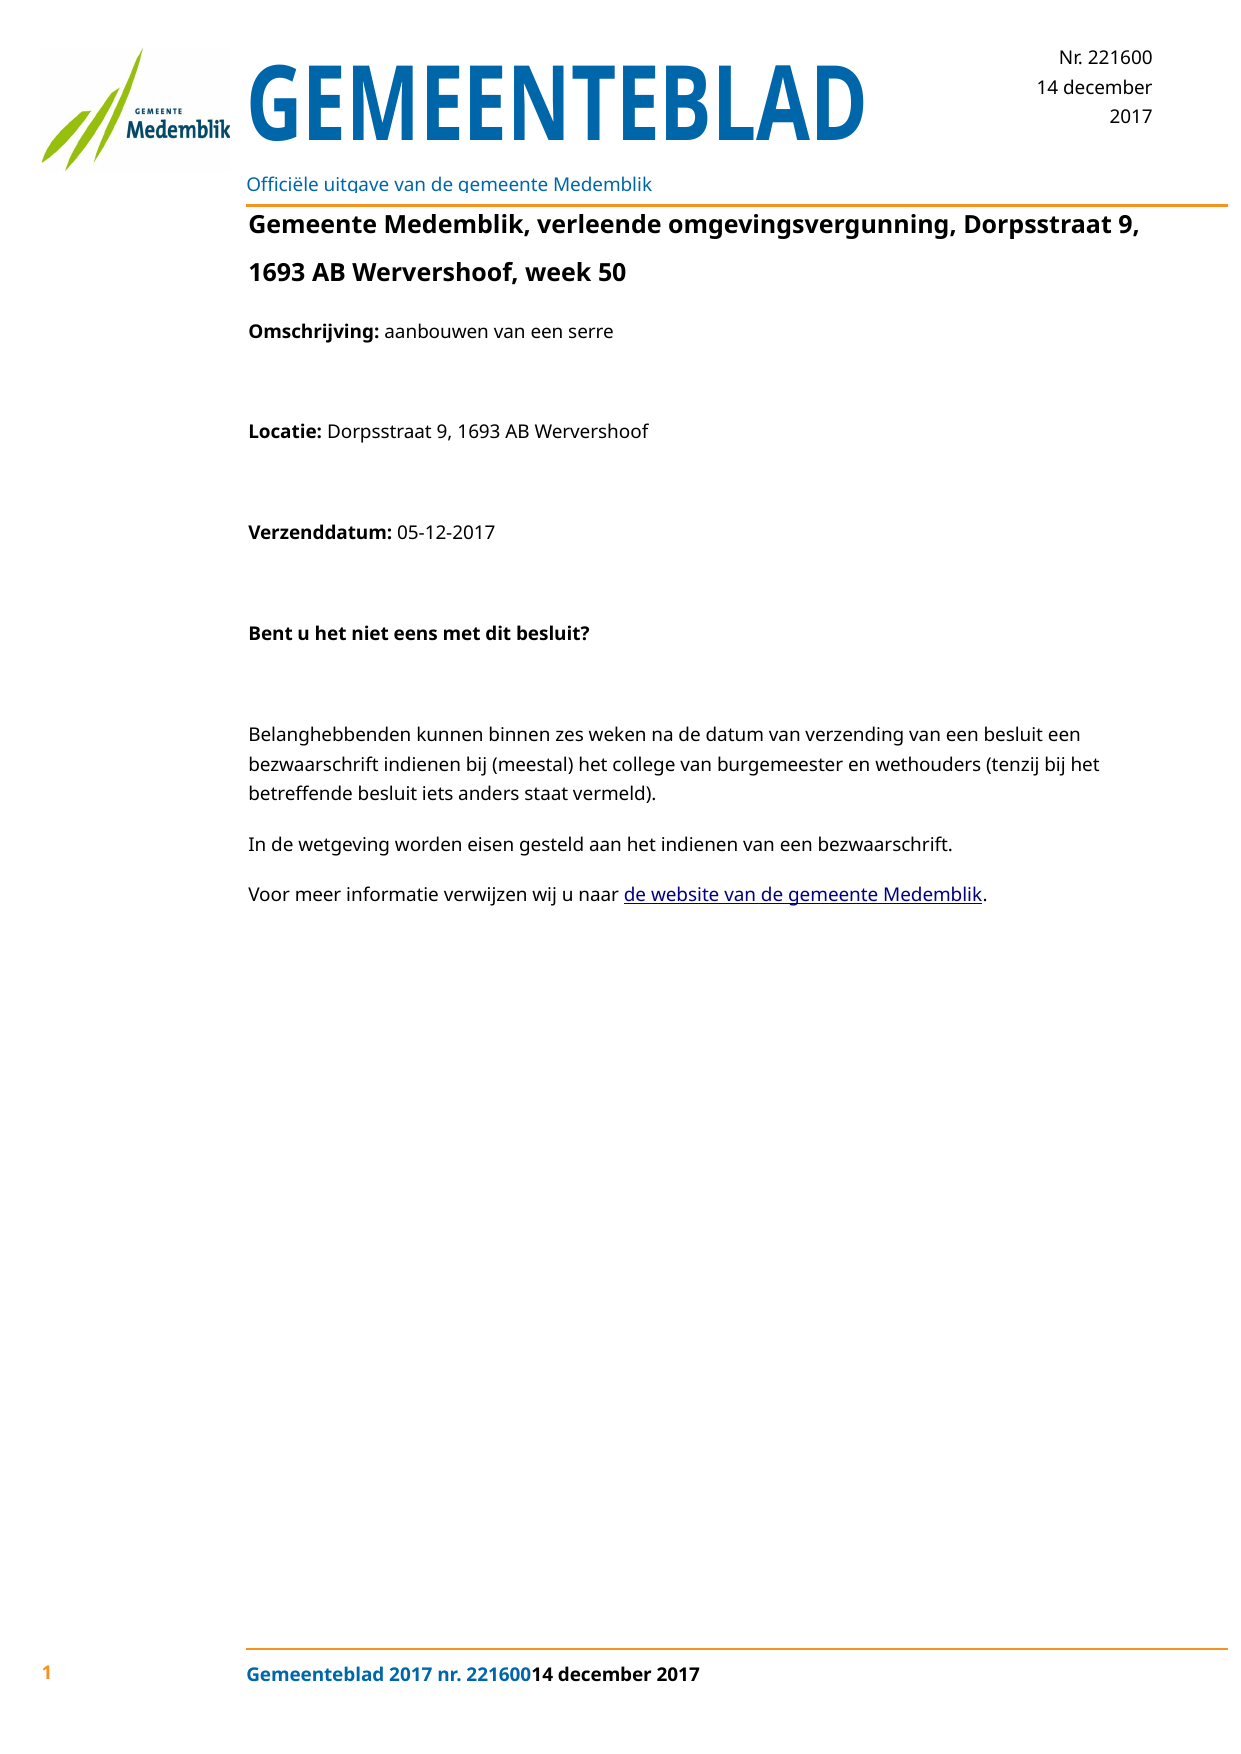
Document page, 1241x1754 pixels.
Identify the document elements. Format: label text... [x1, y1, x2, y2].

text Verzenddatum: 05-12-2017 [248, 519, 1152, 545]
text Gemeente Medemblik, verleende omgevingsvergunning, Dorpsstraat 9, 1693 AB Wervershoof, week 50 [248, 207, 1152, 288]
picture [41, 47, 231, 172]
text Belanghebbenden kunnen binnen zes weken na de datum van verzending van een besluit een bezwaarschrift indienen bij (meestal) het college van burgemeester en wethouders (tenzij bij het betreffende besluit iets anders staat vermeld). [248, 721, 1152, 806]
text In de wetgeving worden eisen gesteld aan het indienen van een bezwaarschrift. [248, 831, 1152, 857]
text Locatie: Dorpsstraat 9, 1693 AB Wervershoof [248, 419, 1152, 444]
text Omschrijving: aanbouwen van een serre [248, 318, 1152, 344]
text Bent u het niet eens met dit besluit? [248, 620, 1152, 646]
text Voor meer informatie verwijzen wij u naar de website van de gemeente Medemblik. [248, 881, 1152, 907]
